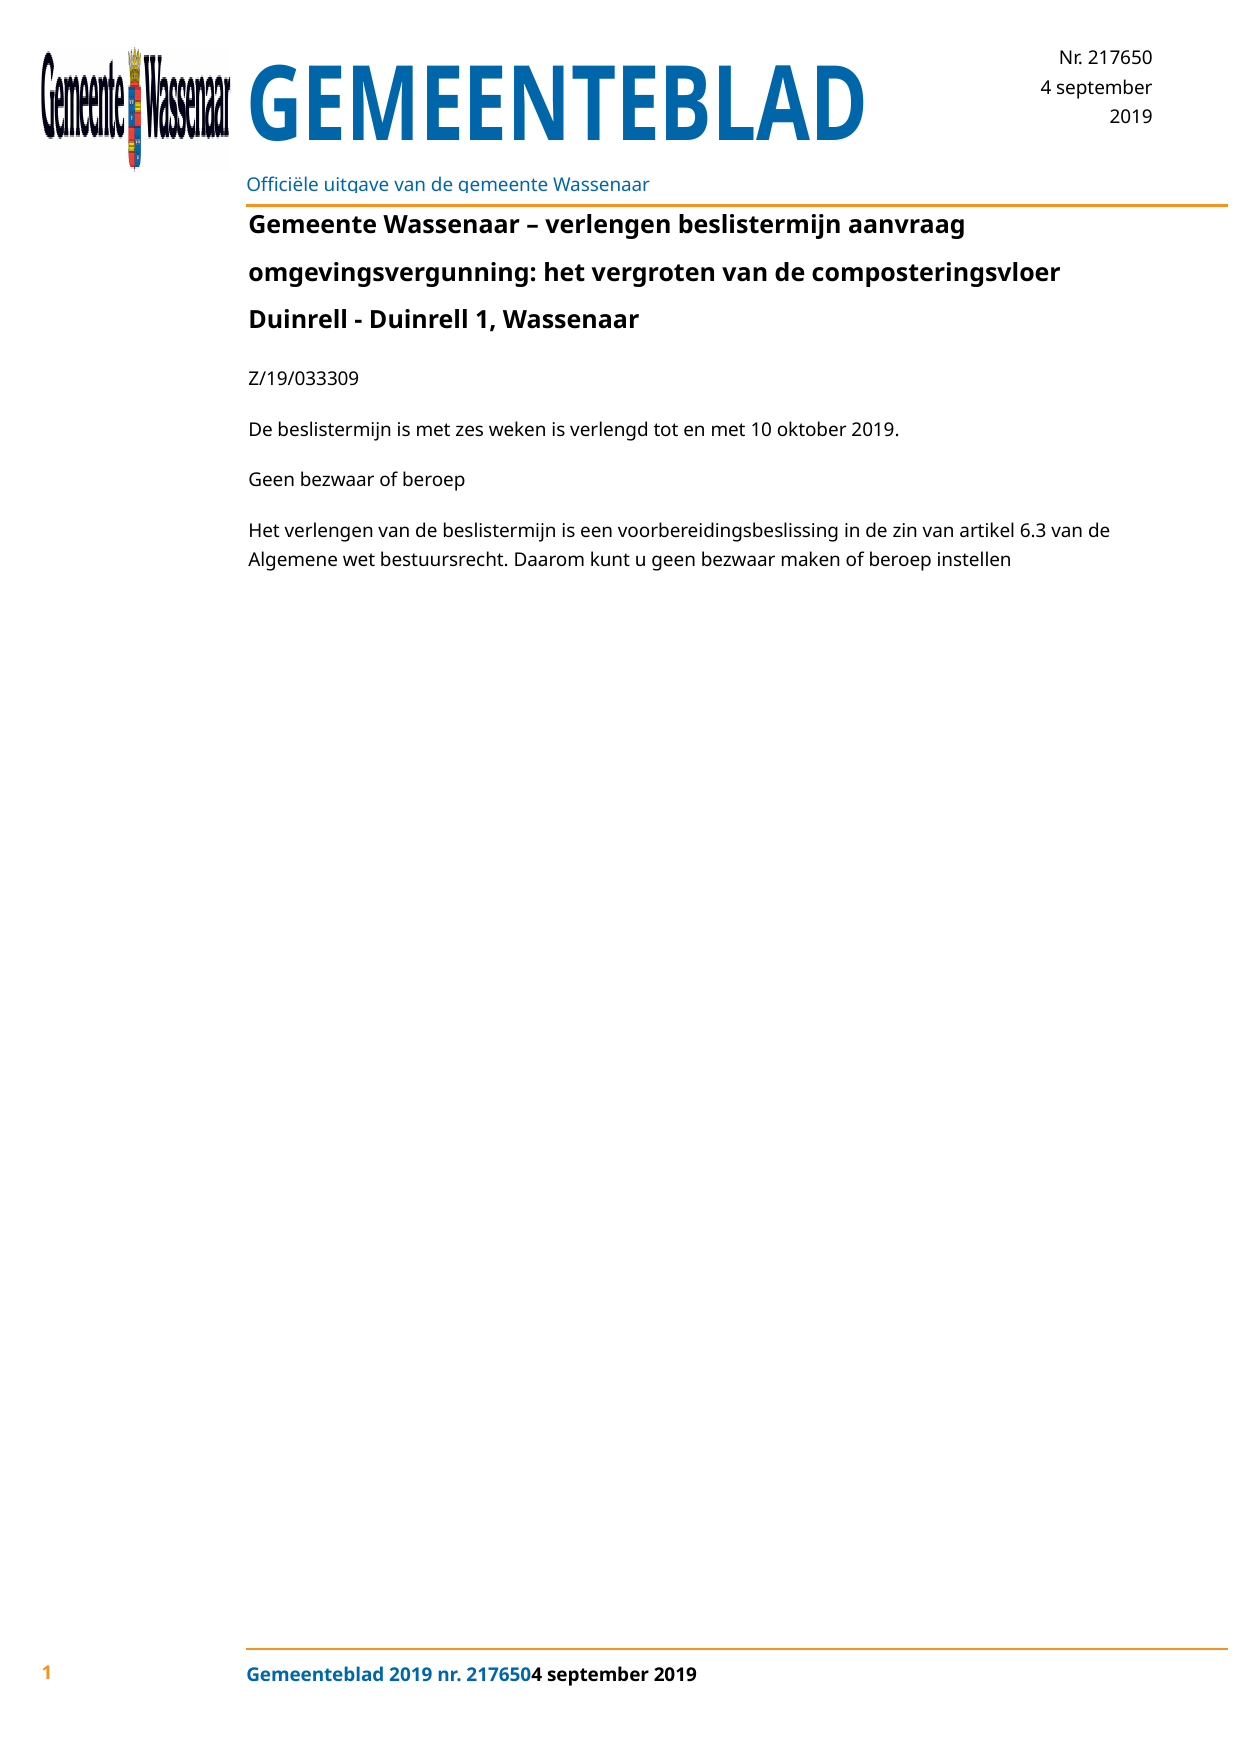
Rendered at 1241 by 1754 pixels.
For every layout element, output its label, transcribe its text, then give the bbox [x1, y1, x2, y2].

text Het verlengen van de beslistermijn is een voorbereidingsbeslissing in de zin van artikel 6.3 van de Algemene wet bestuursrecht. Daarom kunt u geen bezwaar maken of beroep instellen [248, 517, 1152, 572]
text Z/19/033309 [248, 366, 1152, 391]
text De beslistermijn is met zes weken is verlengd tot en met 10 oktober 2019. [248, 416, 1152, 442]
text Gemeente Wassenaar – verlengen beslistermijn aanvraag omgevingsvergunning: het vergroten van de composteringsvloer Duinrell - Duinrell 1, Wassenaar [248, 207, 1152, 336]
picture [41, 47, 231, 172]
text Geen bezwaar of beroep [248, 466, 1152, 492]
